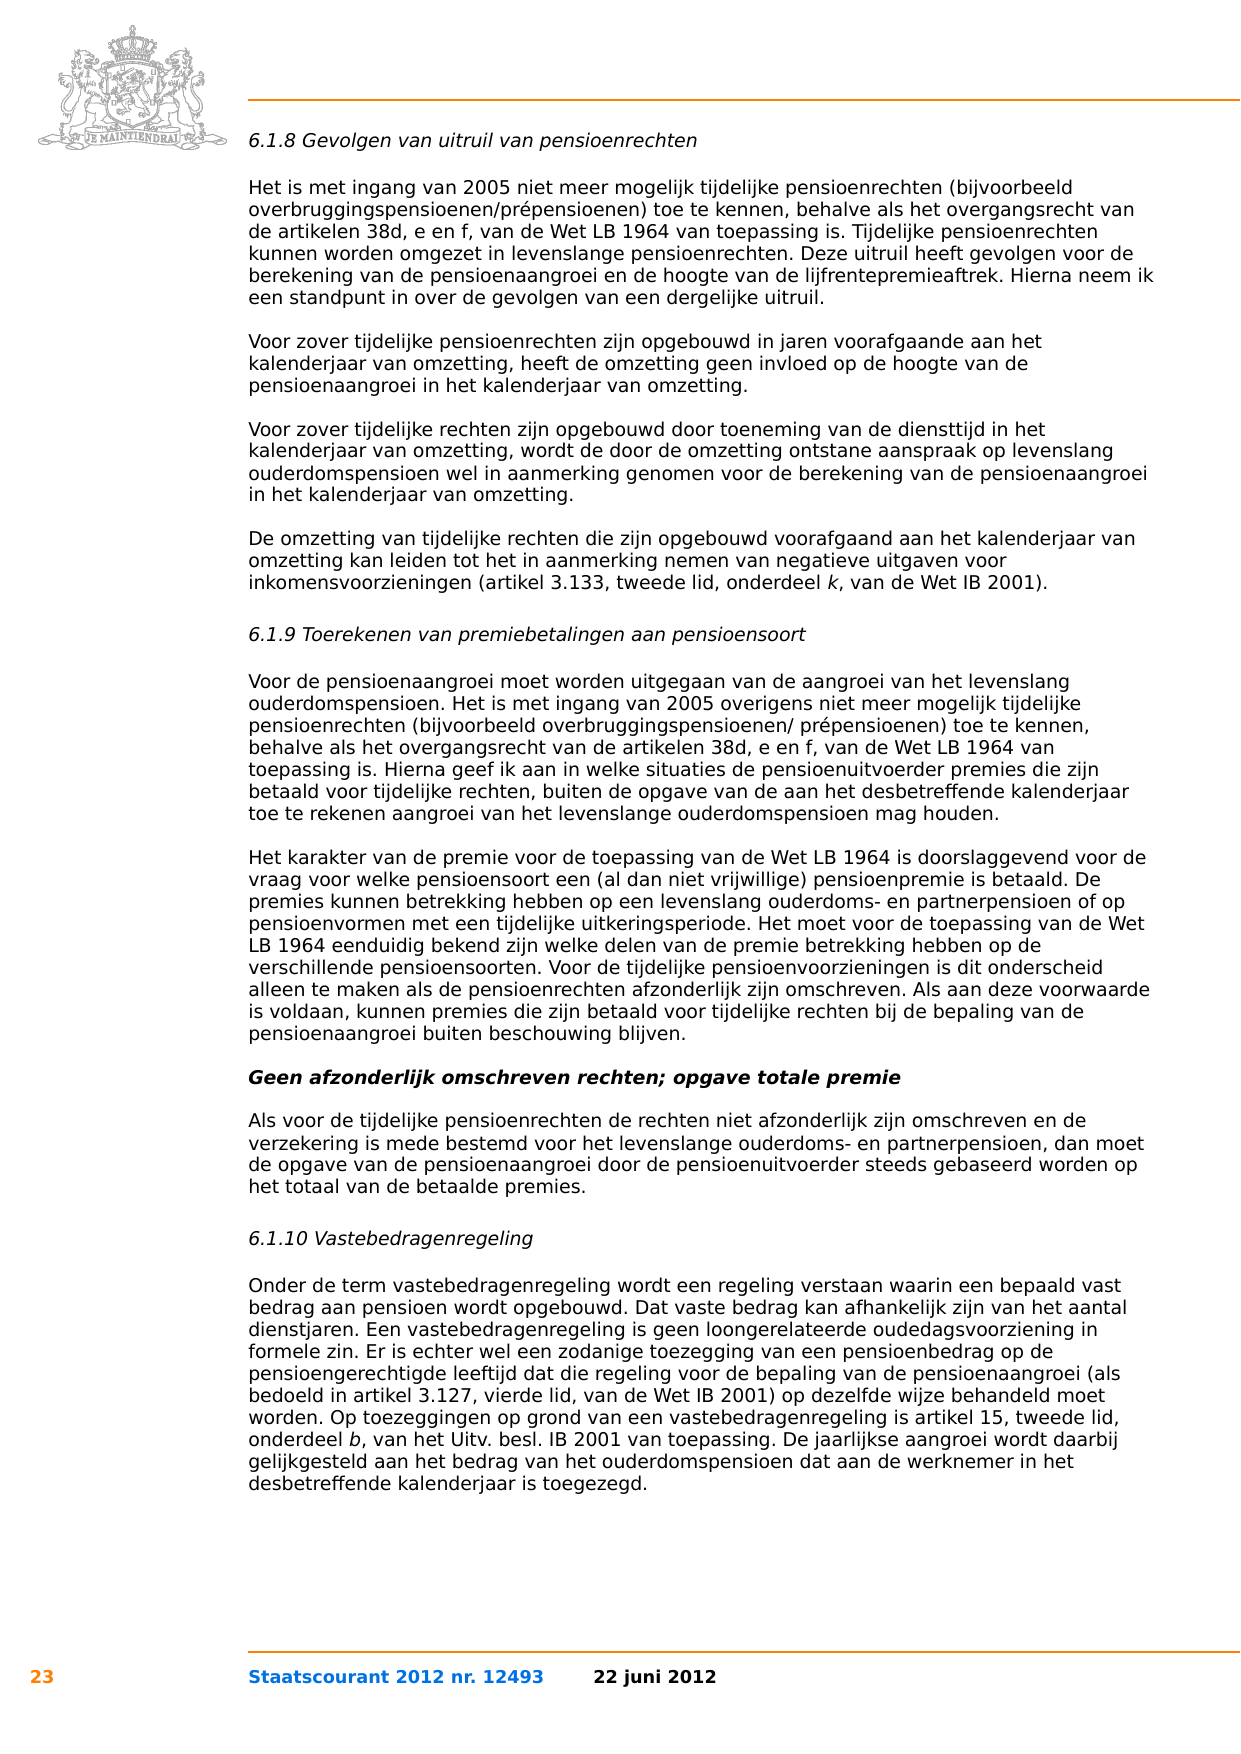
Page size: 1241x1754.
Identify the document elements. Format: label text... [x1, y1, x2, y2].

text De omzetting van tijdelijke rechten die zijn opgebouwd voorafgaand aan het kalenderjaar van omzetting kan leiden tot het in aanmerking nemen van negatieve uitgaven voor inkomensvoorzieningen (artikel 3.133, tweede lid, onderdeel k, van de Wet IB 2001). [248, 528, 1163, 594]
text Onder de term vastebedragenregeling wordt een regeling verstaan waarin een bepaald vast bedrag aan pensioen wordt opgebouwd. Dat vaste bedrag kan afhankelijk zijn van het aantal dienstjaren. Een vastebedragenregeling is geen loongerelateerde oudedagsvoorziening in formele zin. Er is echter wel een zodanige toezegging van een pensioenbedrag op de pensioengerechtigde leeftijd dat die regeling voor de bepaling van de pensioenaangroei (als bedoeld in artikel 3.127, vierde lid, van de Wet IB 2001) op dezelfde wijze behandeld moet worden. Op toezeggingen op grond van een vastebedragenregeling is artikel 15, tweede lid, onderdeel b, van het Uitv. besl. IB 2001 van toepassing. De jaarlijkse aangroei wordt daarbij gelijkgesteld aan het bedrag van het ouderdomspensioen dat aan de werknemer in het desbetreffende kalenderjaar is toegezegd. [248, 1275, 1163, 1495]
subtitle 6.1.10 Vastebedragenregeling [248, 1228, 1163, 1250]
text Het is met ingang van 2005 niet meer mogelijk tijdelijke pensioenrechten (bijvoorbeeld overbruggingspensioenen/prépensioenen) toe te kennen, behalve als het overgangsrecht van de artikelen 38d, e en f, van de Wet LB 1964 van toepassing is. Tijdelijke pensioenrechten kunnen worden omgezet in levenslange pensioenrechten. Deze uitruil heeft gevolgen voor de berekening van de pensioenaangroei en de hoogte van de lijfrentepremieaftrek. Hierna neem ik een standpunt in over de gevolgen van een dergelijke uitruil. [248, 177, 1163, 309]
text Als voor de tijdelijke pensioenrechten de rechten niet afzonderlijk zijn omschreven en de verzekering is mede bestemd voor het levenslange ouderdoms- en partnerpensioen, dan moet de opgave van de pensioenaangroei door de pensioenuitvoerder steeds gebaseerd worden op het totaal van de betaalde premies. [248, 1110, 1163, 1198]
text Voor de pensioenaangroei moet worden uitgegaan van de aangroei van het levenslang ouderdomspensioen. Het is met ingang van 2005 overigens niet meer mogelijk tijdelijke pensioenrechten (bijvoorbeeld overbruggingspensioenen/ prépensioenen) toe te kennen, behalve als het overgangsrecht van de artikelen 38d, e en f, van de Wet LB 1964 van toepassing is. Hierna geef ik aan in welke situaties de pensioenuitvoerder premies die zijn betaald voor tijdelijke rechten, buiten de opgave van de aan het desbetreffende kalenderjaar toe te rekenen aangroei van het levenslange ouderdomspensioen mag houden. [248, 671, 1163, 825]
subtitle 6.1.9 Toerekenen van premiebetalingen aan pensioensoort [248, 624, 1163, 646]
text Voor zover tijdelijke pensioenrechten zijn opgebouwd in jaren voorafgaande aan het kalenderjaar van omzetting, heeft de omzetting geen invloed op de hoogte van de pensioenaangroei in het kalenderjaar van omzetting. [248, 331, 1163, 397]
text Voor zover tijdelijke rechten zijn opgebouwd door toeneming van de diensttijd in het kalenderjaar van omzetting, wordt de door de omzetting ontstane aanspraak op levenslang ouderdomspensioen wel in aanmerking genomen voor de berekening van de pensioenaangroei in het kalenderjaar van omzetting. [248, 418, 1163, 506]
text Het karakter van de premie voor de toepassing van de Wet LB 1964 is doorslaggevend voor de vraag voor welke pensioensoort een (al dan niet vrijwillige) pensioenpremie is betaald. De premies kunnen betrekking hebben op een levenslang ouderdoms- en partnerpensioen of op pensioenvormen met een tijdelijke uitkeringsperiode. Het moet voor de toepassing van de Wet LB 1964 eenduidig bekend zijn welke delen van de premie betrekking hebben op de verschillende pensioensoorten. Voor de tijdelijke pensioenvoorzieningen is dit onderscheid alleen te maken als de pensioenrechten afzonderlijk zijn omschreven. Als aan deze voorwaarde is voldaan, kunnen premies die zijn betaald voor tijdelijke rechten bij de bepaling van de pensioenaangroei buiten beschouwing blijven. [248, 847, 1163, 1045]
subtitle Geen afzonderlijk omschreven rechten; opgave totale premie [248, 1067, 1163, 1088]
picture [38, 25, 227, 150]
subtitle 6.1.8 Gevolgen van uitruil van pensioenrechten [248, 130, 1163, 152]
